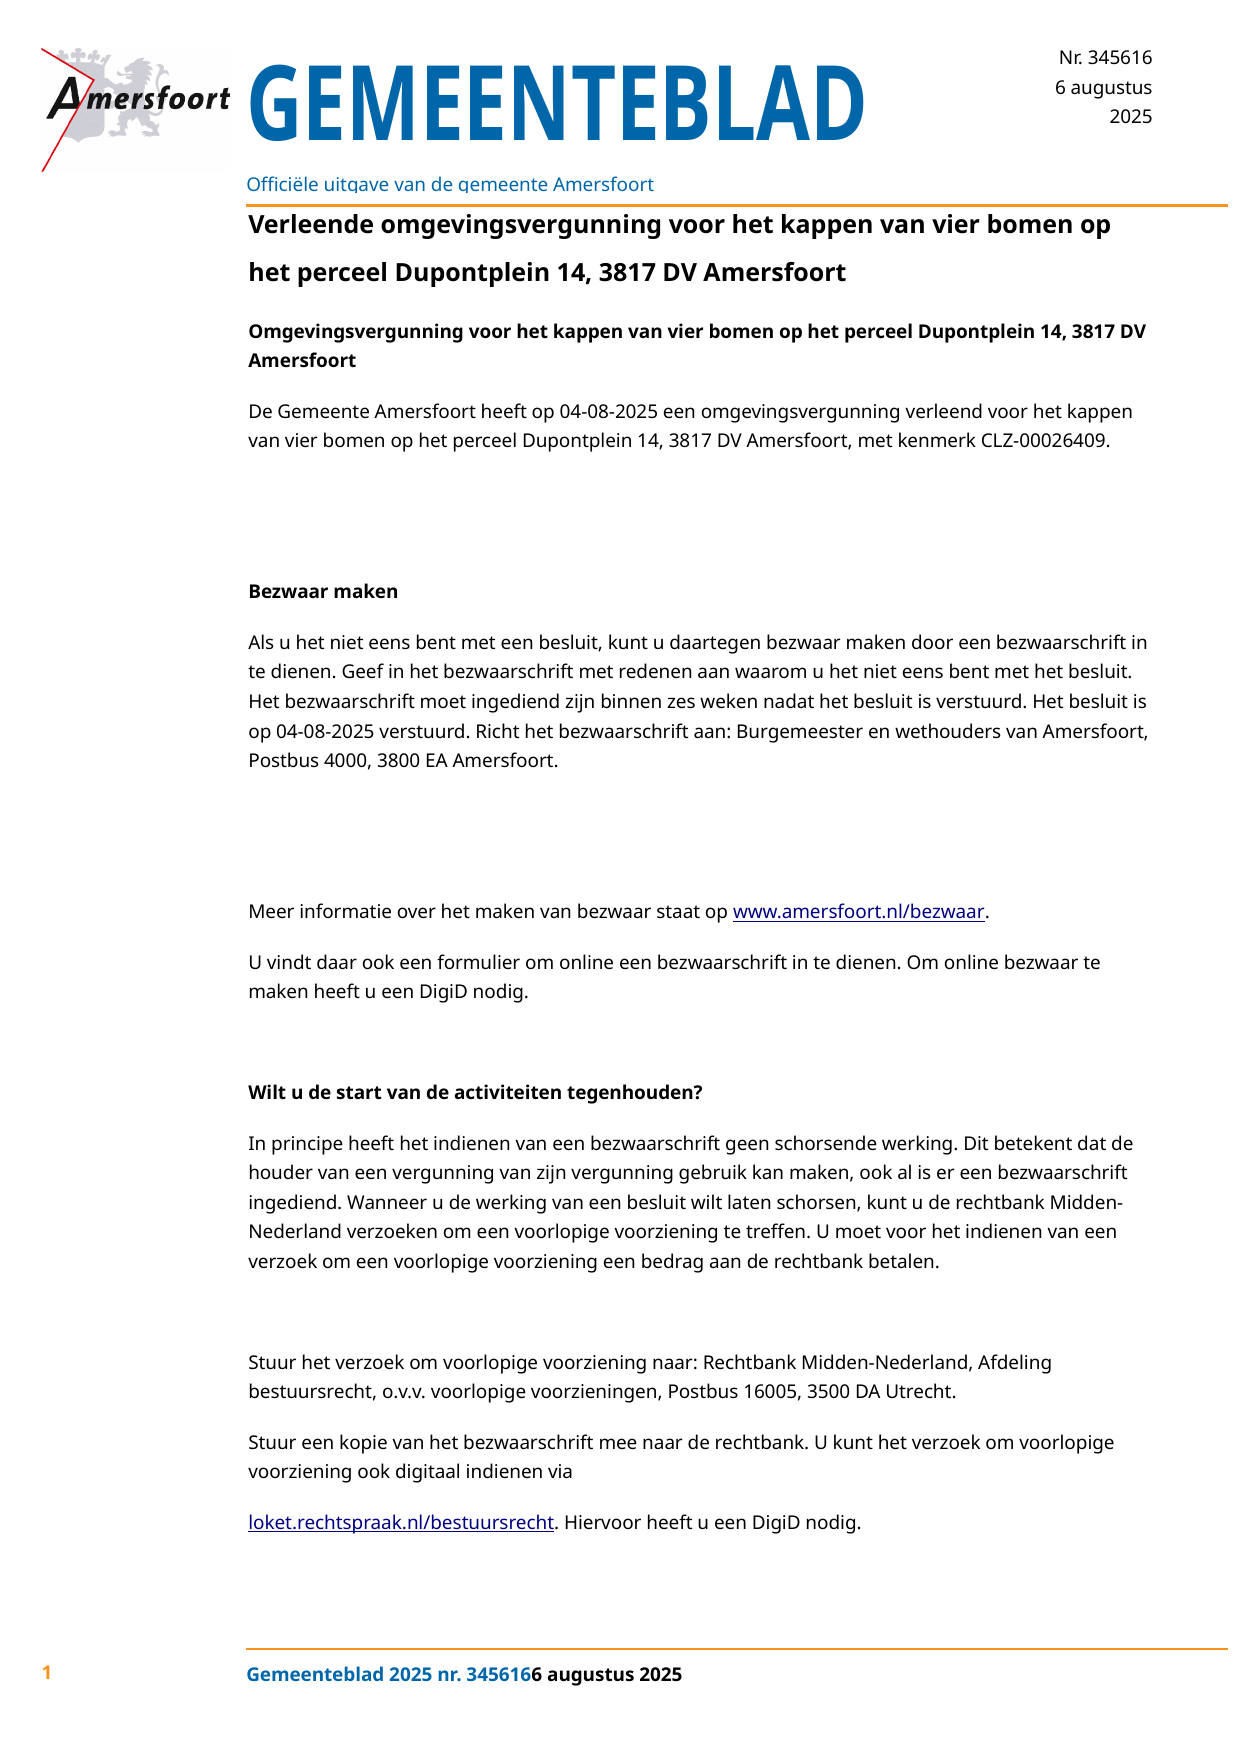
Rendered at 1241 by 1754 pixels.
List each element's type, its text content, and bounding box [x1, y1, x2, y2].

text De Gemeente Amersfoort heeft op 04-08-2025 een omgevingsvergunning verleend voor het kappen van vier bomen op het perceel Dupontplein 14, 3817 DV Amersfoort, met kenmerk CLZ-00026409. [248, 398, 1152, 453]
text Wilt u de start van de activiteiten tegenhouden? [248, 1079, 1152, 1105]
text U vindt daar ook een formulier om online een bezwaarschrift in te dienen. Om online bezwaar te maken heeft u een DigiD nodig. [248, 949, 1152, 1004]
text Stuur een kopie van het bezwaarschrift mee naar de rechtbank. U kunt het verzoek om voorlopige voorziening ook digitaal indienen via [248, 1429, 1152, 1484]
text In principe heeft het indienen van een bezwaarschrift geen schorsende werking. Dit betekent dat de houder van een vergunning van zijn vergunning gebruik kan maken, ook al is er een bezwaarschrift ingediend. Wanneer u de werking van een besluit wilt laten schorsen, kunt u de rechtbank Midden-Nederland verzoeken om een voorlopige voorziening te treffen. U moet voor het indienen van een verzoek om een voorlopige voorziening een bedrag aan de rechtbank betalen. [248, 1130, 1152, 1274]
text Meer informatie over het maken van bezwaar staat op www.amersfoort.nl/bezwaar. [248, 899, 1152, 924]
text Als u het niet eens bent met een besluit, kunt u daartegen bezwaar maken door een bezwaarschrift in te dienen. Geef in het bezwaarschrift met redenen aan waarom u het niet eens bent met het besluit. Het bezwaarschrift moet ingediend zijn binnen zes weken nadat het besluit is verstuurd. Het besluit is op 04-08-2025 verstuurd. Richt het bezwaarschrift aan: Burgemeester en wethouders van Amersfoort, Postbus 4000, 3800 EA Amersfoort. [248, 629, 1152, 773]
text Omgevingsvergunning voor het kappen van vier bomen op het perceel Dupontplein 14, 3817 DV Amersfoort [248, 318, 1152, 373]
text Verleende omgevingsvergunning voor het kappen van vier bomen op het perceel Dupontplein 14, 3817 DV Amersfoort [248, 207, 1152, 288]
picture [41, 47, 231, 172]
text loket.rechtspraak.nl/bestuursrecht. Hiervoor heeft u een DigiD nodig. [248, 1509, 1152, 1535]
text Stuur het verzoek om voorlopige voorziening naar: Rechtbank Midden-Nederland, Afdeling bestuursrecht, o.v.v. voorlopige voorzieningen, Postbus 16005, 3500 DA Utrecht. [248, 1349, 1152, 1404]
text Bezwaar maken [248, 579, 1152, 604]
